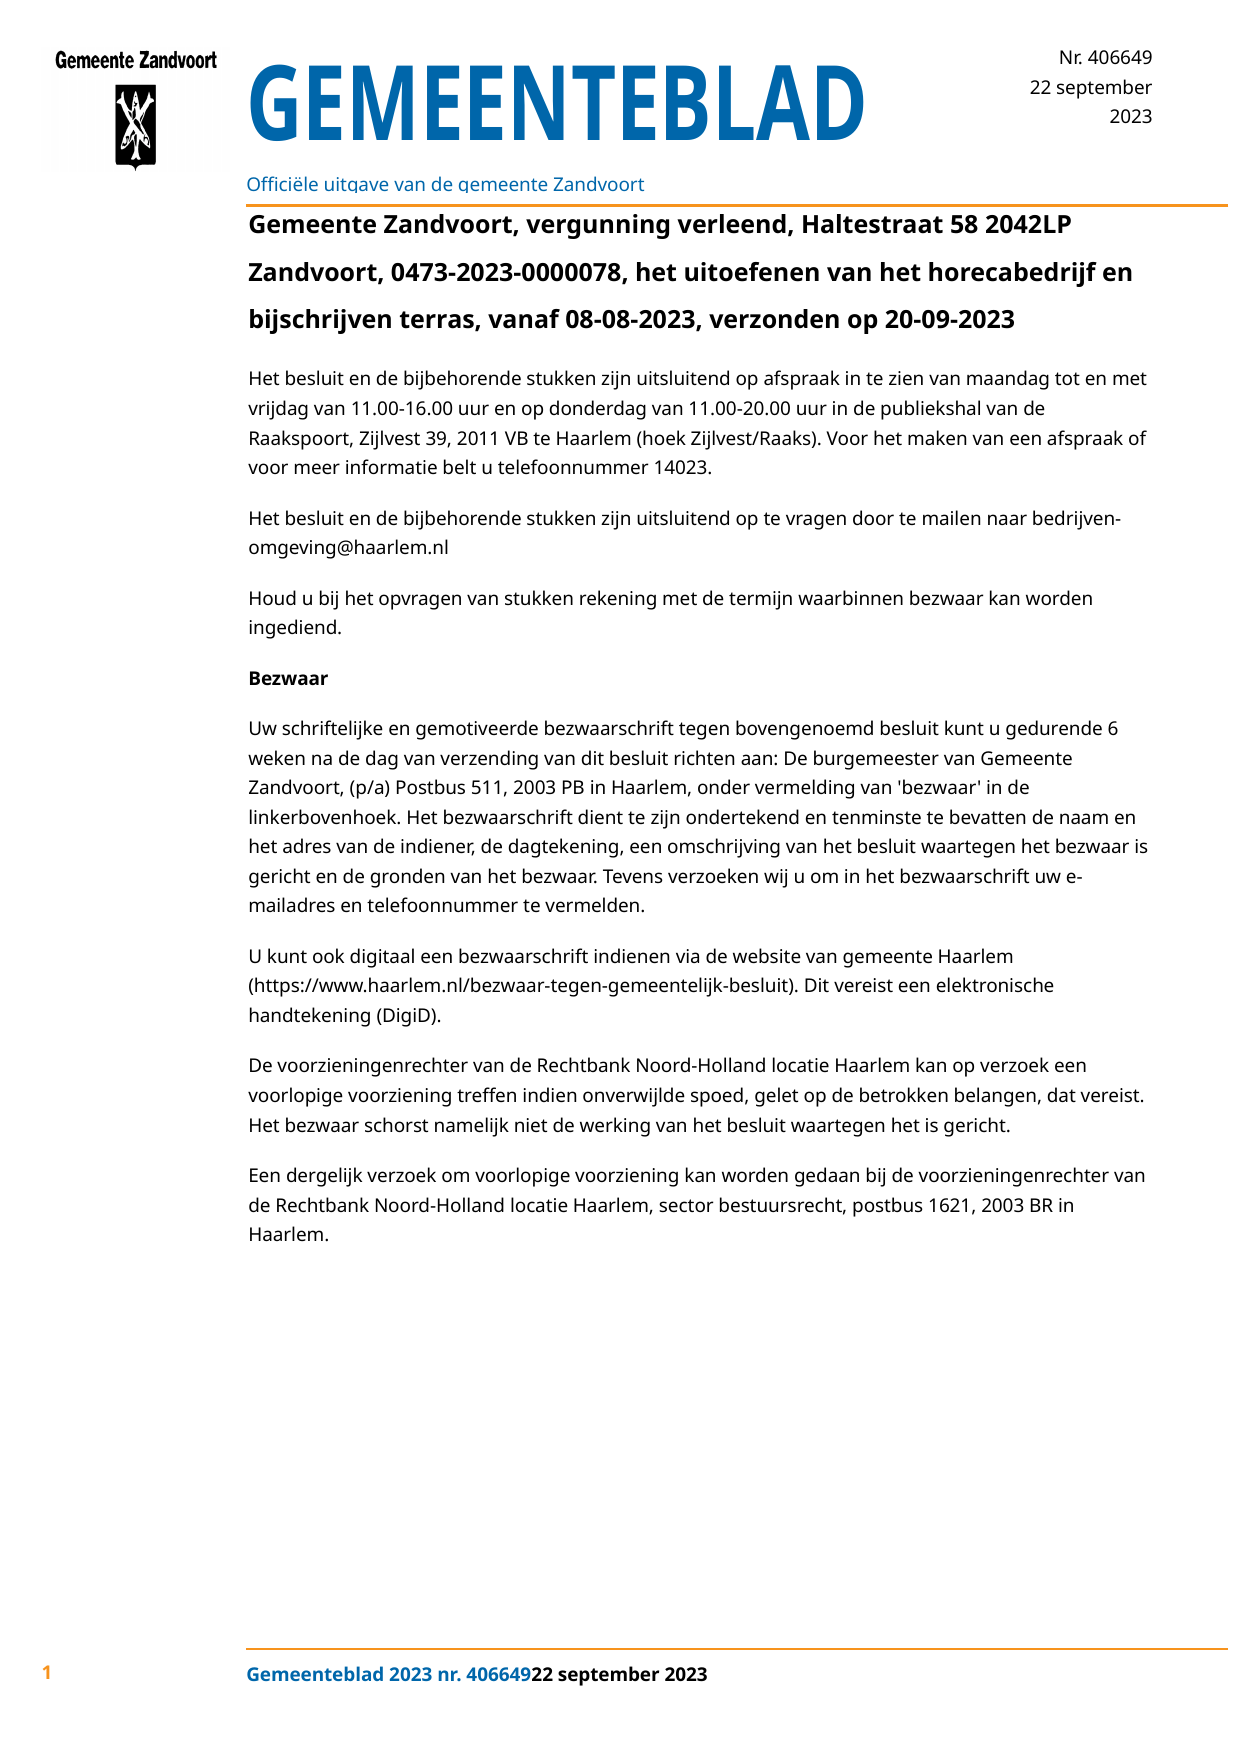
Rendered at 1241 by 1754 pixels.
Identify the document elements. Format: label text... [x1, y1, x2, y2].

text Een dergelijk verzoek om voorlopige voorziening kan worden gedaan bij de voorzieningenrechter van de Rechtbank Noord-Holland locatie Haarlem, sector bestuursrecht, postbus 1621, 2003 BR in Haarlem. [248, 1162, 1152, 1247]
text Houd u bij het opvragen van stukken rekening met de termijn waarbinnen bezwaar kan worden ingediend. [248, 585, 1152, 640]
text U kunt ook digitaal een bezwaarschrift indienen via de website van gemeente Haarlem (https://www.haarlem.nl/bezwaar-tegen-gemeentelijk-besluit). Dit vereist een elektronische handtekening (DigiD). [248, 943, 1152, 1028]
text Bezwaar [248, 665, 1152, 690]
picture [41, 47, 231, 172]
text Het besluit en de bijbehorende stukken zijn uitsluitend op te vragen door te mailen naar bedrijven-omgeving@haarlem.nl [248, 505, 1152, 560]
text De voorzieningenrechter van de Rechtbank Noord-Holland locatie Haarlem kan op verzoek een voorlopige voorziening treffen indien onverwijlde spoed, gelet op de betrokken belangen, dat vereist. Het bezwaar schorst namelijk niet de werking van het besluit waartegen het is gericht. [248, 1053, 1152, 1137]
text Gemeente Zandvoort, vergunning verleend, Haltestraat 58 2042LP Zandvoort, 0473-2023-0000078, het uitoefenen van het horecabedrijf en bijschrijven terras, vanaf 08-08-2023, verzonden op 20-09-2023 [248, 207, 1152, 336]
text Uw schriftelijke en gemotiveerde bezwaarschrift tegen bovengenoemd besluit kunt u gedurende 6 weken na de dag van verzending van dit besluit richten aan: De burgemeester van Gemeente Zandvoort, (p/a) Postbus 511, 2003 PB in Haarlem, onder vermelding van 'bezwaar' in de linkerbovenhoek. Het bezwaarschrift dient te zijn ondertekend en tenminste te bevatten de naam en het adres van de indiener, de dagtekening, een omschrijving van het besluit waartegen het bezwaar is gericht en de gronden van het bezwaar. Tevens verzoeken wij u om in het bezwaarschrift uw e-mailadres en telefoonnummer te vermelden. [248, 715, 1152, 918]
text Het besluit en de bijbehorende stukken zijn uitsluitend op afspraak in te zien van maandag tot en met vrijdag van 11.00-16.00 uur en op donderdag van 11.00-20.00 uur in de publiekshal van de Raakspoort, Zijlvest 39, 2011 VB te Haarlem (hoek Zijlvest/Raaks). Voor het maken van een afspraak of voor meer informatie belt u telefoonnummer 14023. [248, 366, 1152, 480]
